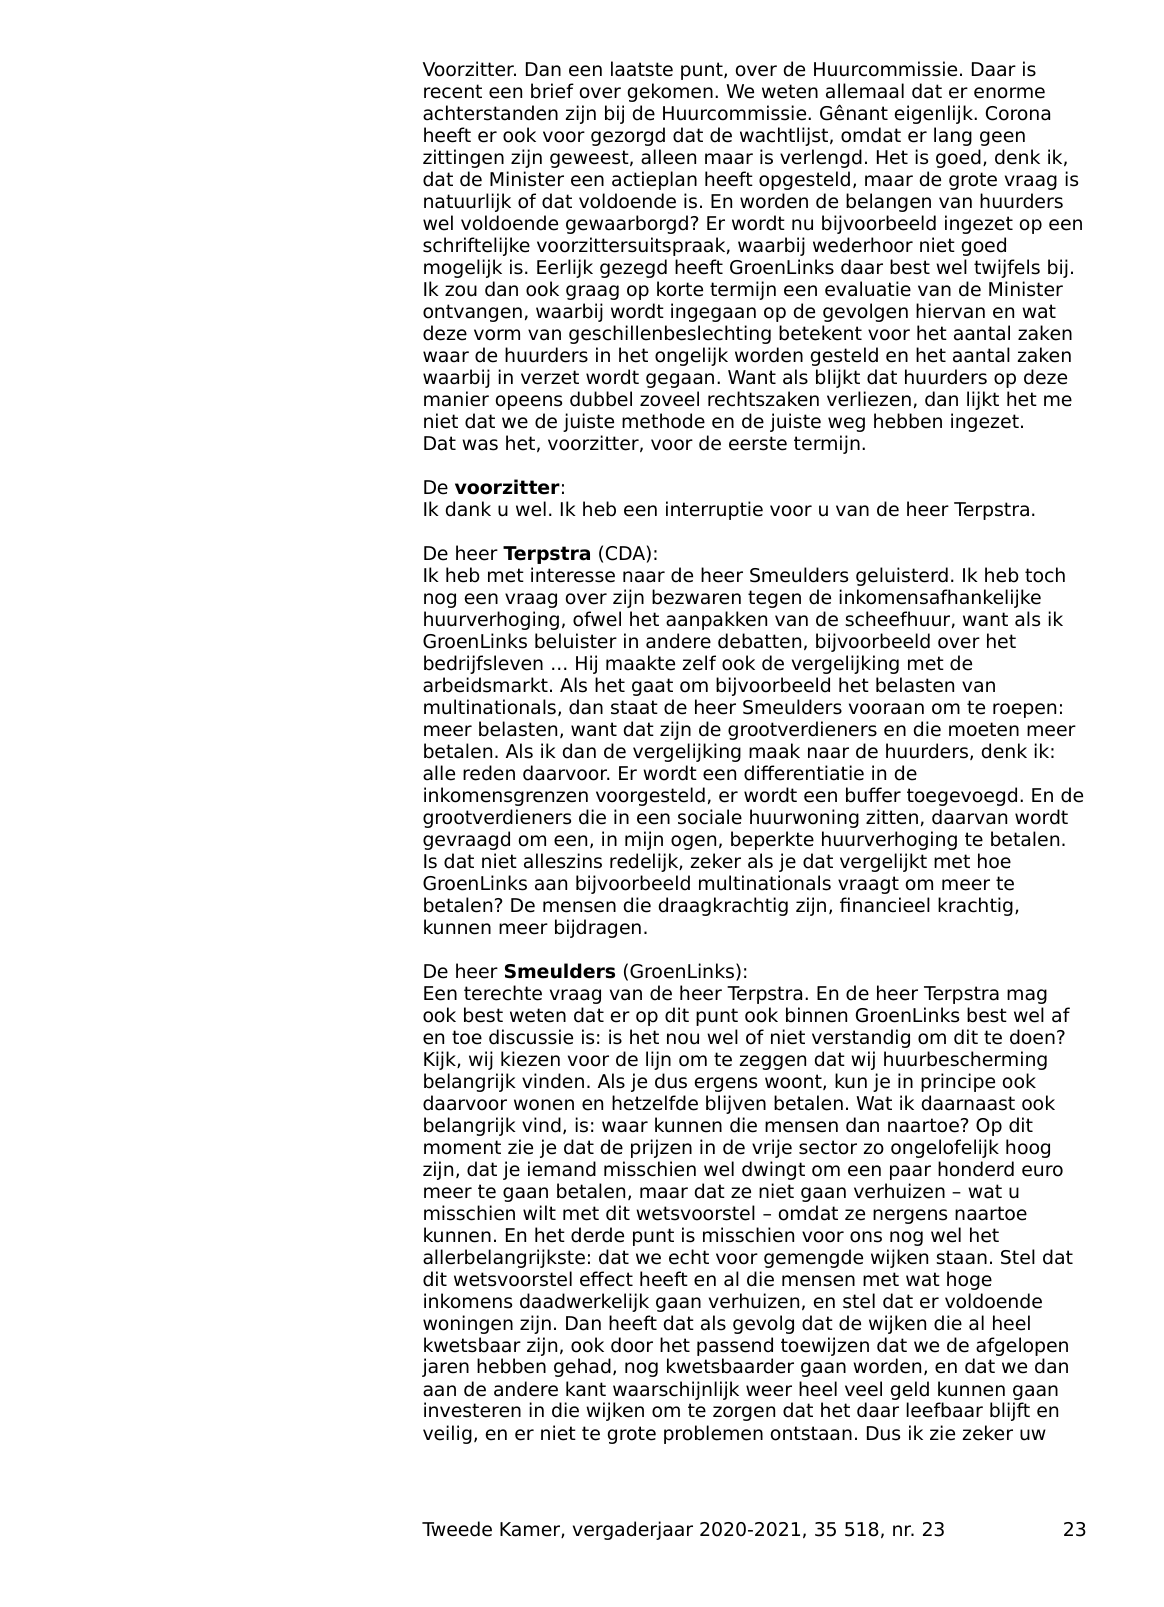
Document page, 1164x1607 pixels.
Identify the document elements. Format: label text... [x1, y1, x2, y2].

text De voorzitter: [422, 477, 1087, 499]
text Ik dank u wel. Ik heb een interruptie voor u van de heer Terpstra. [422, 499, 1087, 521]
text Dat was het, voorzitter, voor de eerste termijn. [422, 433, 1087, 455]
text Een terechte vraag van de heer Terpstra. En de heer Terpstra mag ook best weten dat er op dit punt ook binnen GroenLinks best wel af en toe discussie is: is het nou wel of niet verstandig om dit te doen? Kijk, wij kiezen voor de lijn om te zeggen dat wij huurbescherming belangrijk vinden. Als je dus ergens woont, kun je in principe ook daarvoor wonen en hetzelfde blijven betalen. Wat ik daarnaast ook belangrijk vind, is: waar kunnen die mensen dan naartoe? Op dit moment zie je dat de prijzen in de vrije sector zo ongelofelijk hoog zijn, dat je iemand misschien wel dwingt om een paar honderd euro meer te gaan betalen, maar dat ze niet gaan verhuizen – wat u misschien wilt met dit wetsvoorstel – omdat ze nergens naartoe kunnen. En het derde punt is misschien voor ons nog wel het allerbelangrijkste: dat we echt voor gemengde wijken staan. Stel dat dit wetsvoorstel effect heeft en al die mensen met wat hoge inkomens daadwerkelijk gaan verhuizen, en stel dat er voldoende woningen zijn. Dan heeft dat als gevolg dat de wijken die al heel kwetsbaar zijn, ook door het passend toewijzen dat we de afgelopen jaren hebben gehad, nog kwetsbaarder gaan worden, en dat we dan aan de andere kant waarschijnlijk weer heel veel geld kunnen gaan investeren in die wijken om te zorgen dat het daar leefbaar blijft en veilig, en er niet te grote problemen ontstaan. Dus ik zie zeker uw [422, 983, 1087, 1444]
text De heer Terpstra (CDA): [422, 543, 1087, 565]
text Ik heb met interesse naar de heer Smeulders geluisterd. Ik heb toch nog een vraag over zijn bezwaren tegen de inkomensafhankelijke huurverhoging, ofwel het aanpakken van de scheefhuur, want als ik GroenLinks beluister in andere debatten, bijvoorbeeld over het bedrijfsleven ... Hij maakte zelf ook de vergelijking met de arbeidsmarkt. Als het gaat om bijvoorbeeld het belasten van multinationals, dan staat de heer Smeulders vooraan om te roepen: meer belasten, want dat zijn de grootverdieners en die moeten meer betalen. Als ik dan de vergelijking maak naar de huurders, denk ik: alle reden daarvoor. Er wordt een differentiatie in de inkomensgrenzen voorgesteld, er wordt een buffer toegevoegd. En de grootverdieners die in een sociale huurwoning zitten, daarvan wordt gevraagd om een, in mijn ogen, beperkte huurverhoging te betalen. Is dat niet alleszins redelijk, zeker als je dat vergelijkt met hoe GroenLinks aan bijvoorbeeld multinationals vraagt om meer te betalen? De mensen die draagkrachtig zijn, financieel krachtig, kunnen meer bijdragen. [422, 565, 1087, 939]
text De heer Smeulders (GroenLinks): [422, 961, 1087, 983]
text Voorzitter. Dan een laatste punt, over de Huurcommissie. Daar is recent een brief over gekomen. We weten allemaal dat er enorme achterstanden zijn bij de Huurcommissie. Gênant eigenlijk. Corona heeft er ook voor gezorgd dat de wachtlijst, omdat er lang geen zittingen zijn geweest, alleen maar is verlengd. Het is goed, denk ik, dat de Minister een actieplan heeft opgesteld, maar de grote vraag is natuurlijk of dat voldoende is. En worden de belangen van huurders wel voldoende gewaarborgd? Er wordt nu bijvoorbeeld ingezet op een schriftelijke voorzittersuitspraak, waarbij wederhoor niet goed mogelijk is. Eerlijk gezegd heeft GroenLinks daar best wel twijfels bij. Ik zou dan ook graag op korte termijn een evaluatie van de Minister ontvangen, waarbij wordt ingegaan op de gevolgen hiervan en wat deze vorm van geschillenbeslechting betekent voor het aantal zaken waar de huurders in het ongelijk worden gesteld en het aantal zaken waarbij in verzet wordt gegaan. Want als blijkt dat huurders op deze manier opeens dubbel zoveel rechtszaken verliezen, dan lijkt het me niet dat we de juiste methode en de juiste weg hebben ingezet. [422, 59, 1087, 433]
